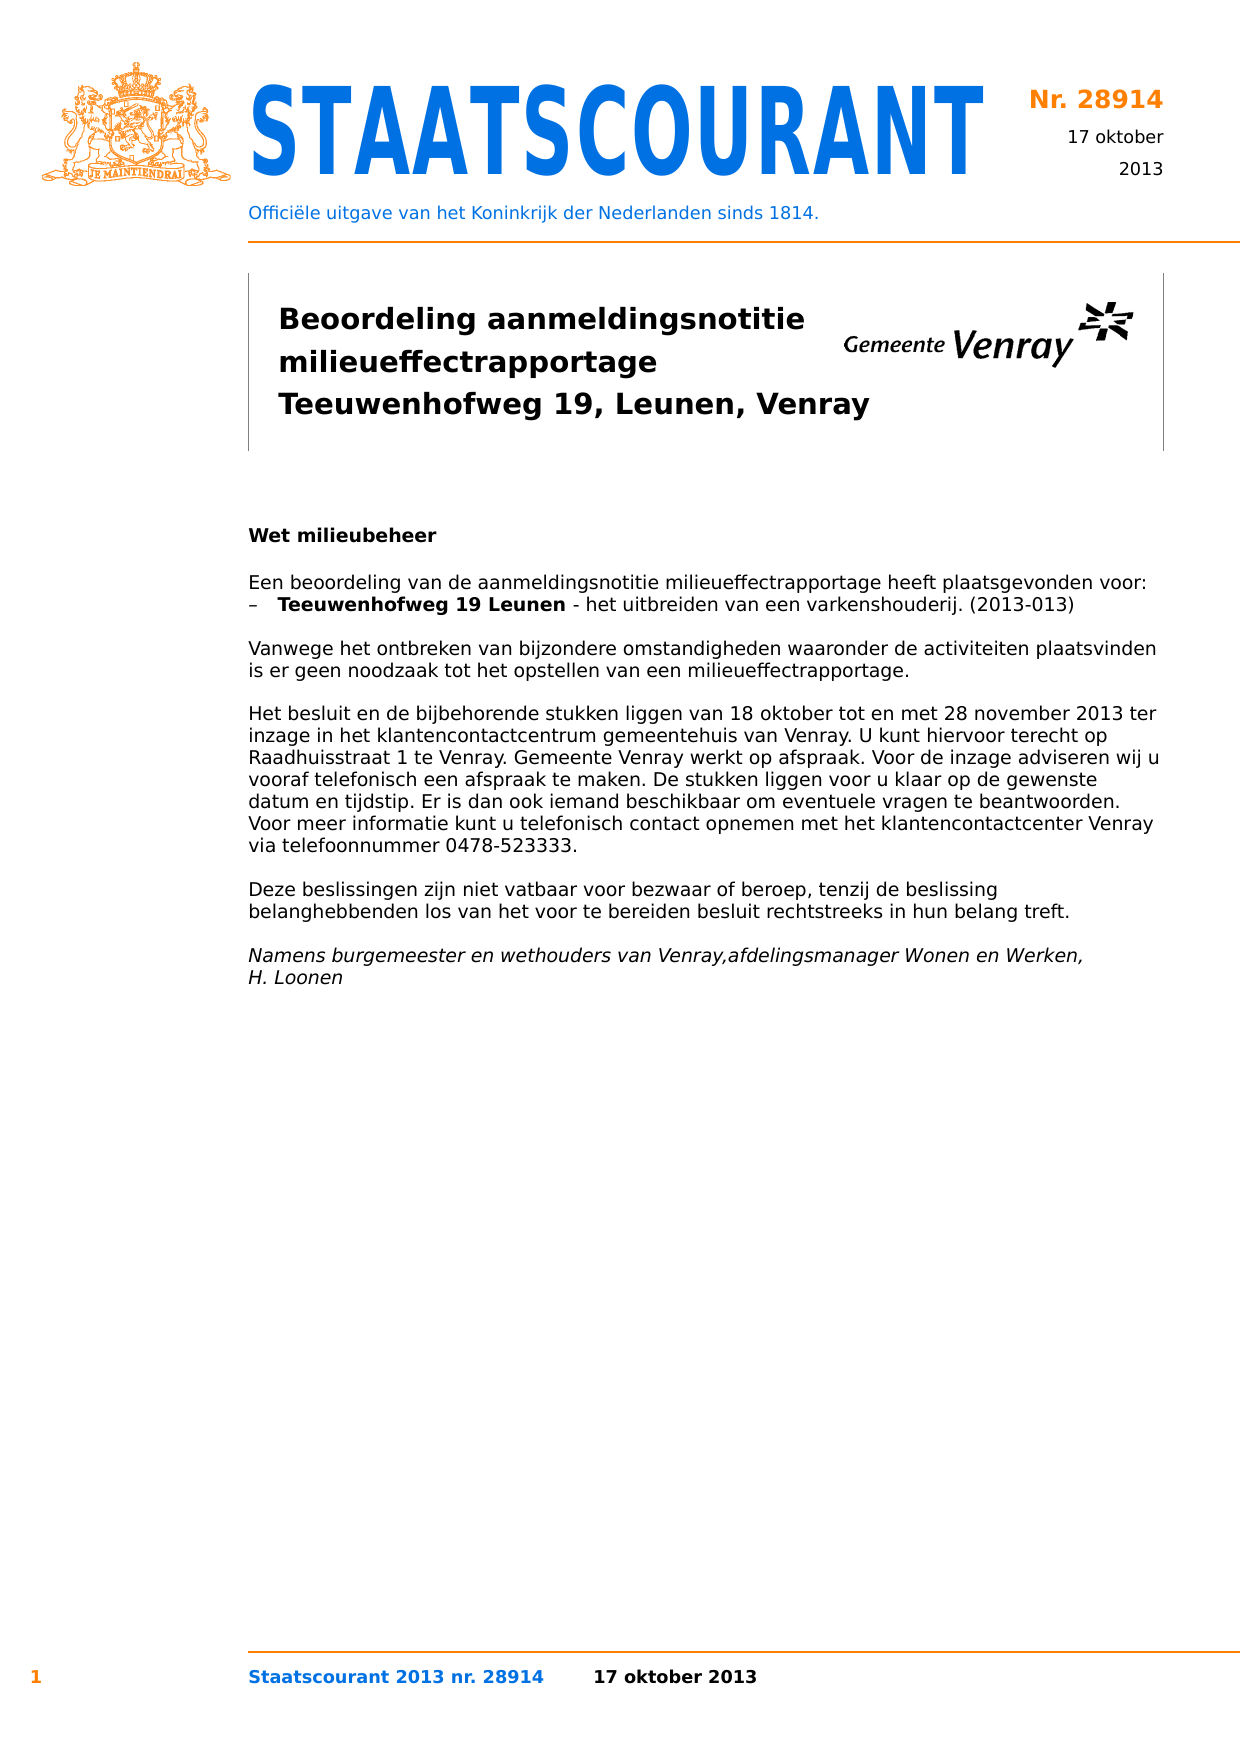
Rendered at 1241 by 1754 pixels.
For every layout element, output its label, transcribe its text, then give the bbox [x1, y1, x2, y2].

text Namens burgemeester en wethouders van Venray,afdelingsmanager Wonen en Werken, H. Loonen [248, 945, 1163, 989]
table_header STAATSCOURANT [248, 62, 998, 203]
table_cell 2013 [998, 153, 1240, 203]
table_header [25, 62, 248, 241]
text Vanwege het ontbreken van bijzondere omstandigheden waaronder de activiteiten plaatsvinden is er geen noodzaak tot het opstellen van een milieueffectrapportage. [248, 637, 1163, 681]
picture [41, 62, 231, 186]
subtitle Wet milieubeheer [248, 525, 1163, 547]
picture [844, 302, 1134, 368]
text Deze beslissingen zijn niet vatbaar voor bezwaar of beroep, tenzij de beslissing belanghebbenden los van het voor te bereiden besluit rechtstreeks in hun belang treft. [248, 879, 1163, 923]
table_header Nr. 28914 [998, 62, 1240, 121]
text Het besluit en de bijbehorende stukken liggen van 18 oktober tot en met 28 november 2013 ter inzage in het klantencontactcentrum gemeentehuis van Venray. U kunt hiervoor terecht op Raadhuisstraat 1 te Venray. Gemeente Venray werkt op afspraak. Voor de inzage adviseren wij u vooraf telefonisch een afspraak te maken. De stukken liggen voor u klaar op de gewenste datum en tijdstip. Er is dan ook iemand beschikbaar om eventuele vragen te beantwoorden. Voor meer informatie kunt u telefonisch contact opnemen met het klantencontactcenter Venray via telefoonnummer 0478-523333. [248, 703, 1163, 857]
subtitle Beoordeling aanmeldingsnotitie milieueffectrapportage Teeuwenhofweg 19, Leunen, Venray [249, 273, 1163, 451]
table_cell 17 oktober [998, 121, 1240, 153]
table_cell Officiële uitgave van het Koninkrijk der Nederlanden sinds 1814. [248, 203, 1240, 241]
text Een beoordeling van de aanmeldingsnotitie milieueffectrapportage heeft plaatsgevonden voor: [248, 572, 1163, 594]
text – Teeuwenhofweg 19 Leunen - het uitbreiden van een varkenshouderij. (2013-013) [248, 594, 1163, 616]
